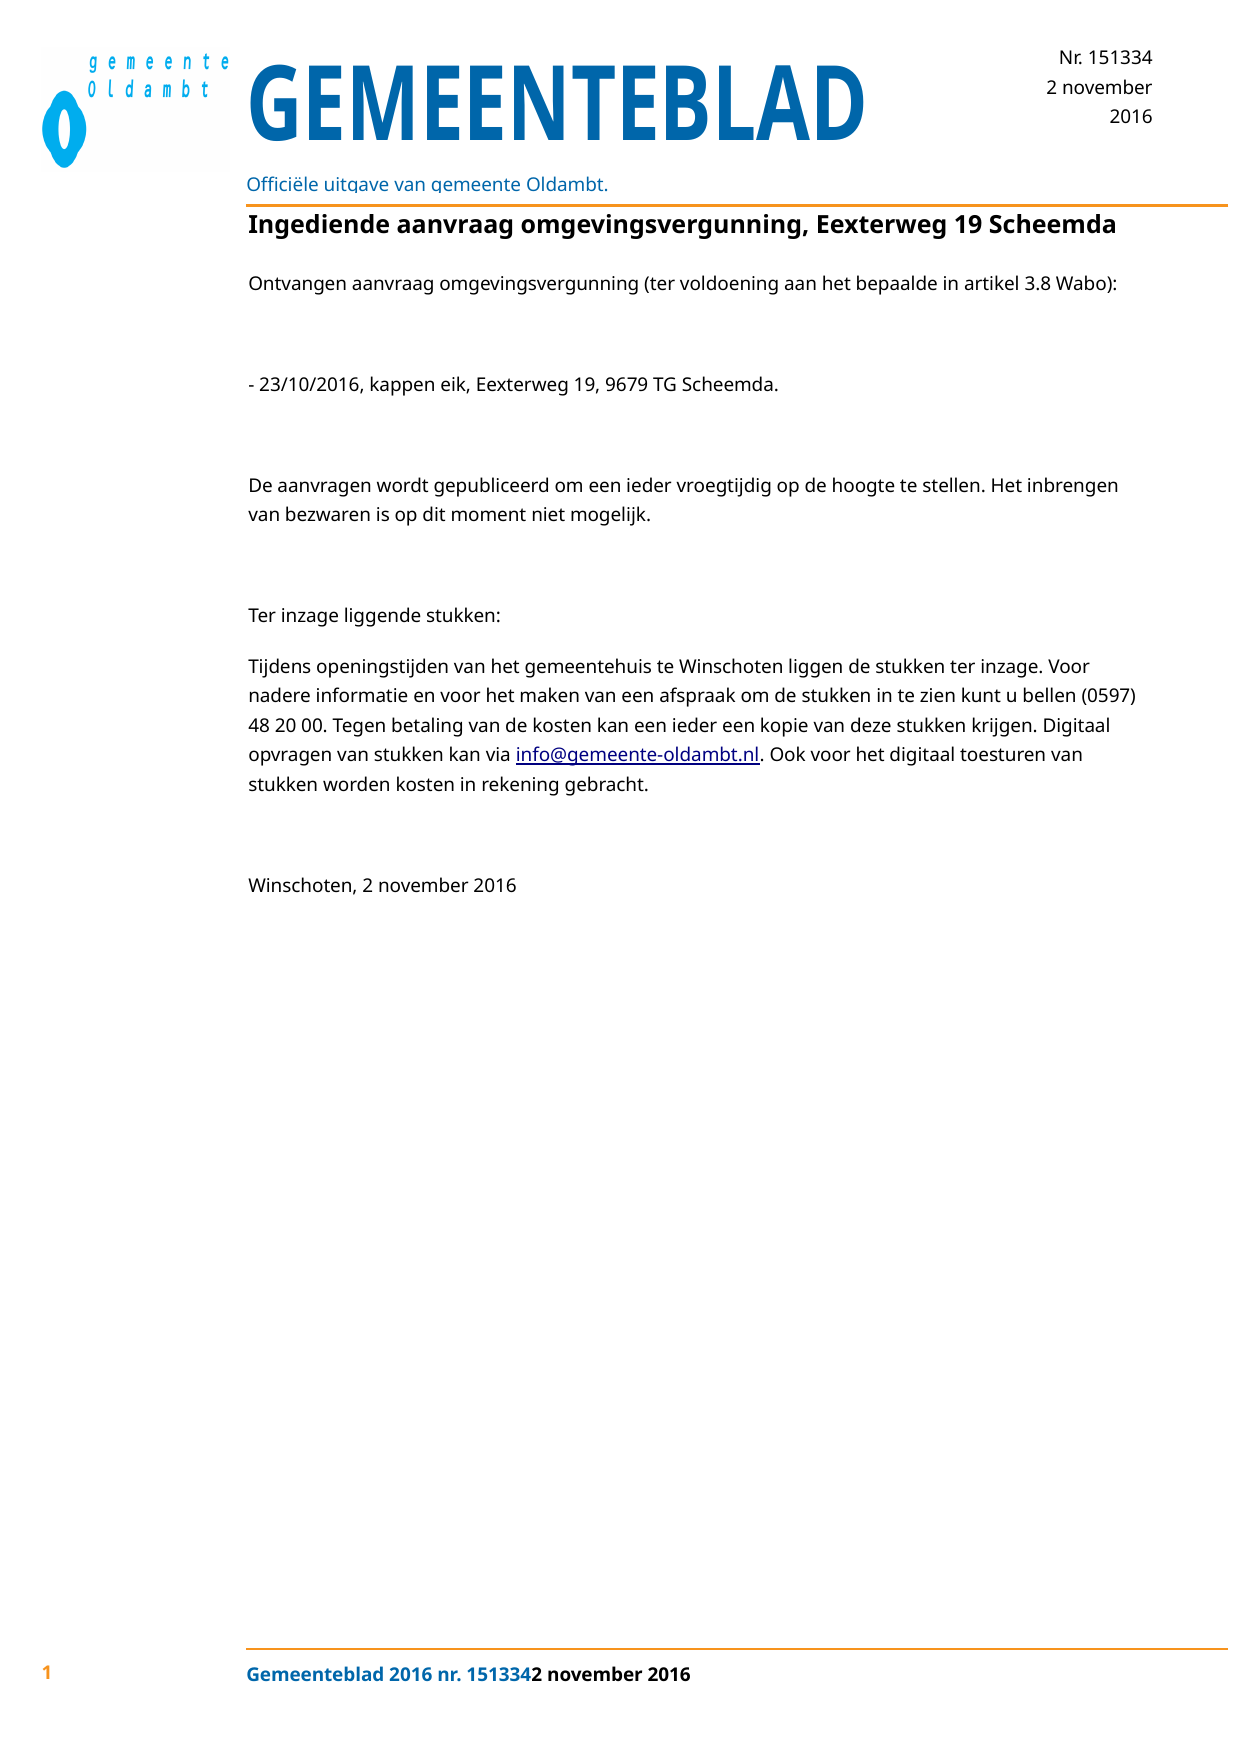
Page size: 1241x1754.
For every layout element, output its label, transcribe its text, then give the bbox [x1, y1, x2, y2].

text Winschoten, 2 november 2016 [248, 872, 1152, 898]
picture [41, 47, 231, 172]
text De aanvragen wordt gepubliceerd om een ieder vroegtijdig op de hoogte te stellen. Het inbrengen van bezwaren is op dit moment niet mogelijk. [248, 472, 1152, 527]
text Ter inzage liggende stukken: [248, 602, 1152, 628]
text Ingediende aanvraag omgevingsvergunning, Eexterweg 19 Scheemda [248, 207, 1152, 241]
text Ontvangen aanvraag omgevingsvergunning (ter voldoening aan het bepaalde in artikel 3.8 Wabo): [248, 270, 1152, 296]
text Tijdens openingstijden van het gemeentehuis te Winschoten liggen de stukken ter inzage. Voor nadere informatie en voor het maken van een afspraak om de stukken in te zien kunt u bellen (0597) 48 20 00. Tegen betaling van de kosten kan een ieder een kopie van deze stukken krijgen. Digitaal opvragen van stukken kan via info@gemeente-oldambt.nl. Ook voor het digitaal toesturen van stukken worden kosten in rekening gebracht. [248, 653, 1152, 797]
text - 23/10/2016, kappen eik, Eexterweg 19, 9679 TG Scheemda. [248, 371, 1152, 397]
